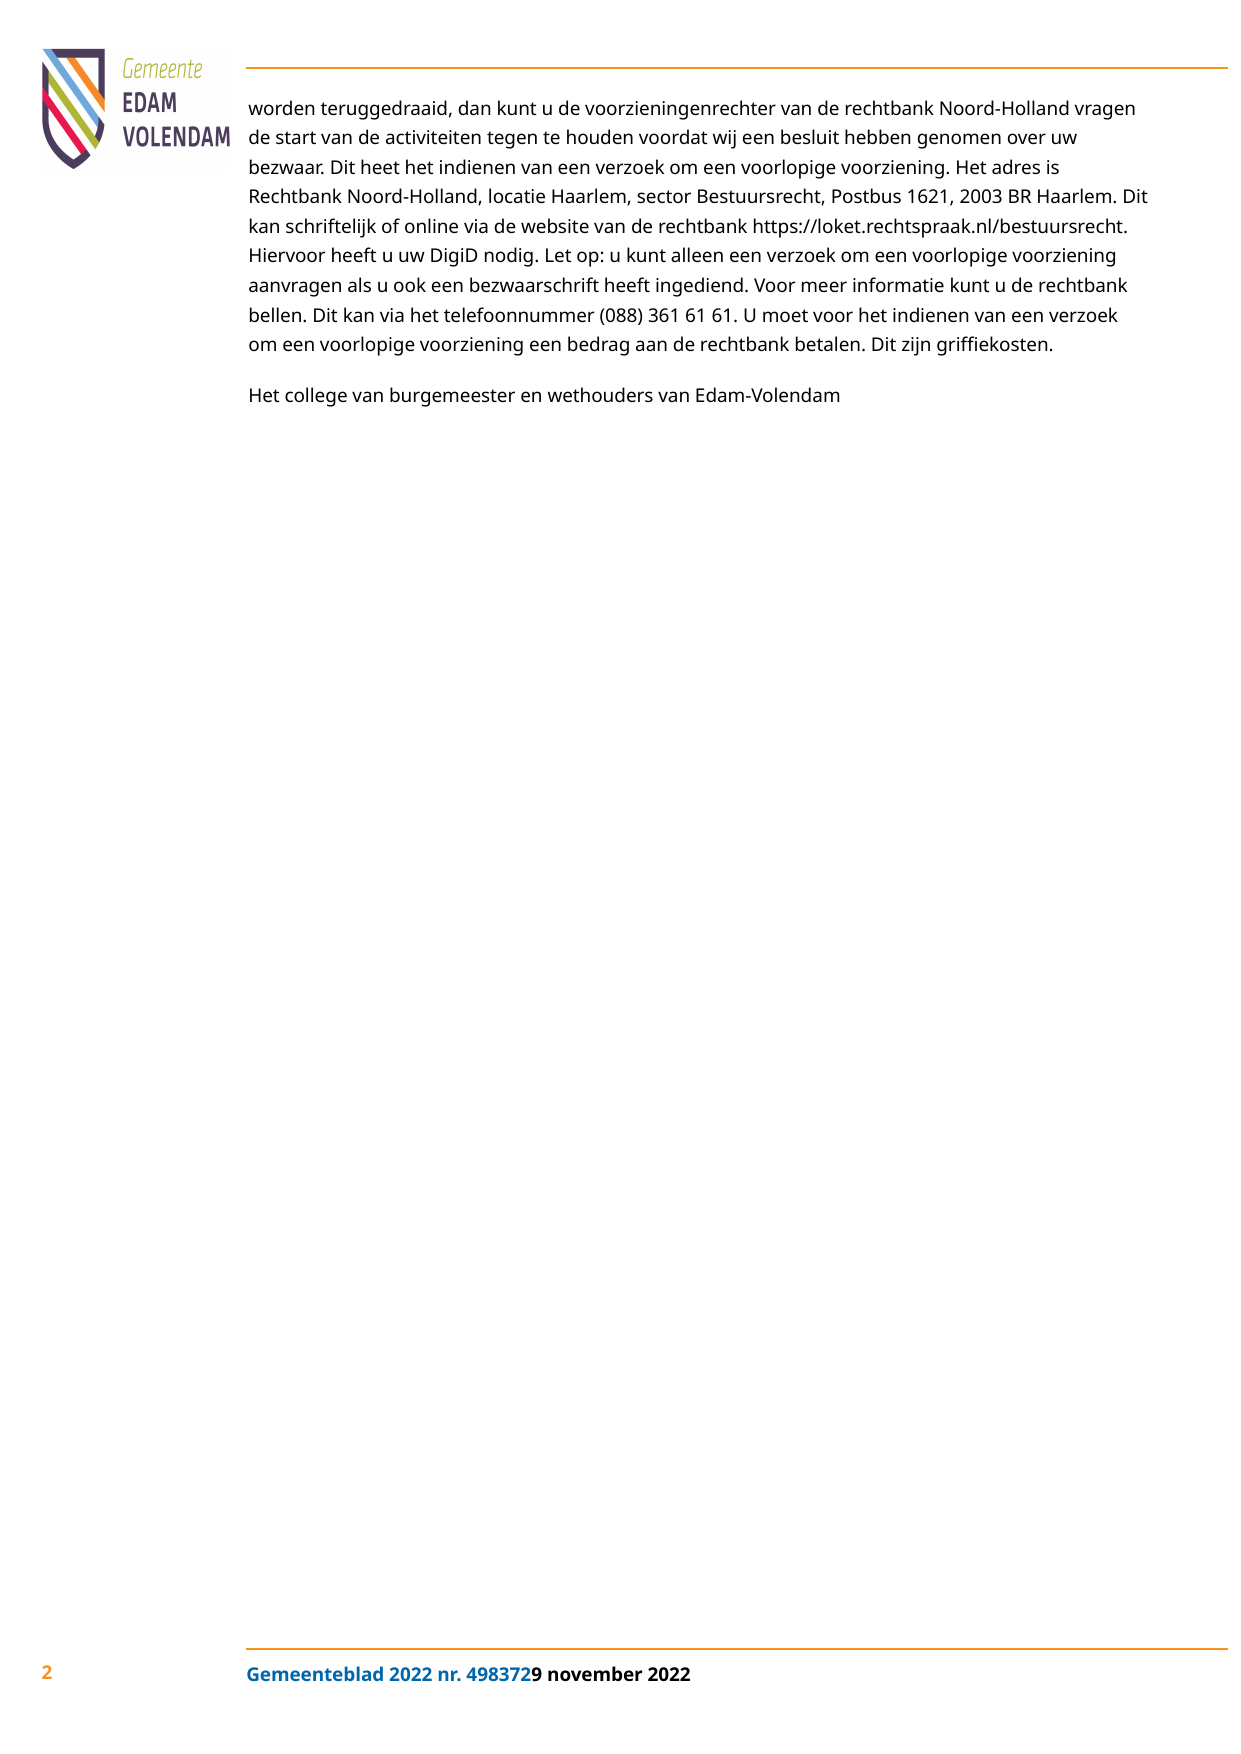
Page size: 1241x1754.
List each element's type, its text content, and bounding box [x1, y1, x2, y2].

text Het college van burgemeester en wethouders van Edam-Volendam [248, 382, 1152, 408]
text worden teruggedraaid, dan kunt u de voorzieningenrechter van de rechtbank Noord-Holland vragen de start van de activiteiten tegen te houden voordat wij een besluit hebben genomen over uw bezwaar. Dit heet het indienen van een verzoek om een voorlopige voorziening. Het adres is Rechtbank Noord-Holland, locatie Haarlem, sector Bestuursrecht, Postbus 1621, 2003 BR Haarlem. Dit kan schriftelijk of online via de website van de rechtbank https://loket.rechtspraak.nl/bestuursrecht. Hiervoor heeft u uw DigiD nodig. Let op: u kunt alleen een verzoek om een voorlopige voorziening aanvragen als u ook een bezwaarschrift heeft ingediend. Voor meer informatie kunt u de rechtbank bellen. Dit kan via het telefoonnummer (088) 361 61 61. U moet voor het indienen van een verzoek om een voorlopige voorziening een bedrag aan de rechtbank betalen. Dit zijn griffiekosten. [248, 95, 1152, 357]
picture [41, 47, 231, 172]
